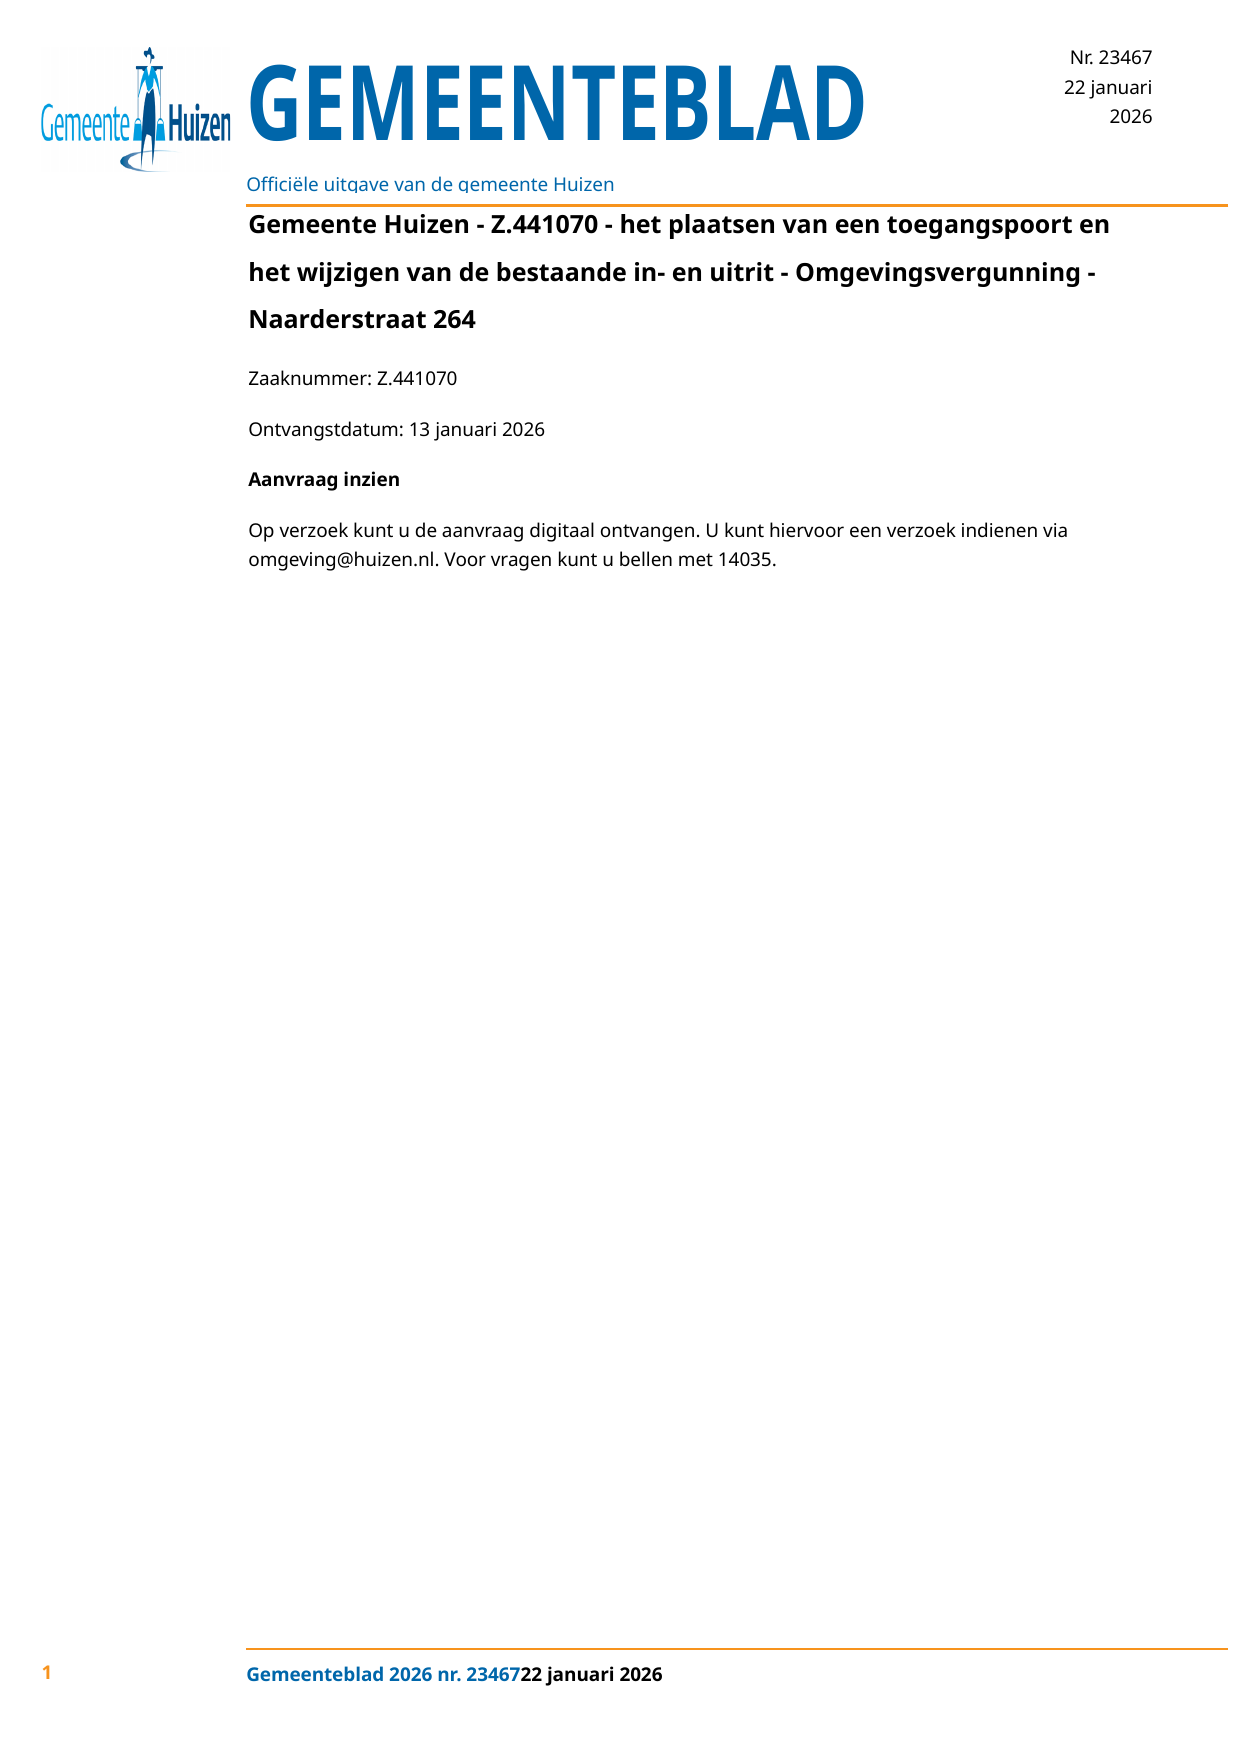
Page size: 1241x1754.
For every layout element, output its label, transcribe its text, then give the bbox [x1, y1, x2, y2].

text Aanvraag inzien [248, 466, 1152, 492]
text Zaaknummer: Z.441070 [248, 366, 1152, 391]
text Gemeente Huizen - Z.441070 - het plaatsen van een toegangspoort en het wijzigen van de bestaande in- en uitrit - Omgevingsvergunning - Naarderstraat 264 [248, 207, 1152, 336]
text Ontvangstdatum: 13 januari 2026 [248, 416, 1152, 442]
text Op verzoek kunt u de aanvraag digitaal ontvangen. U kunt hiervoor een verzoek indienen via omgeving@huizen.nl. Voor vragen kunt u bellen met 14035. [248, 517, 1152, 572]
picture [41, 47, 231, 172]
